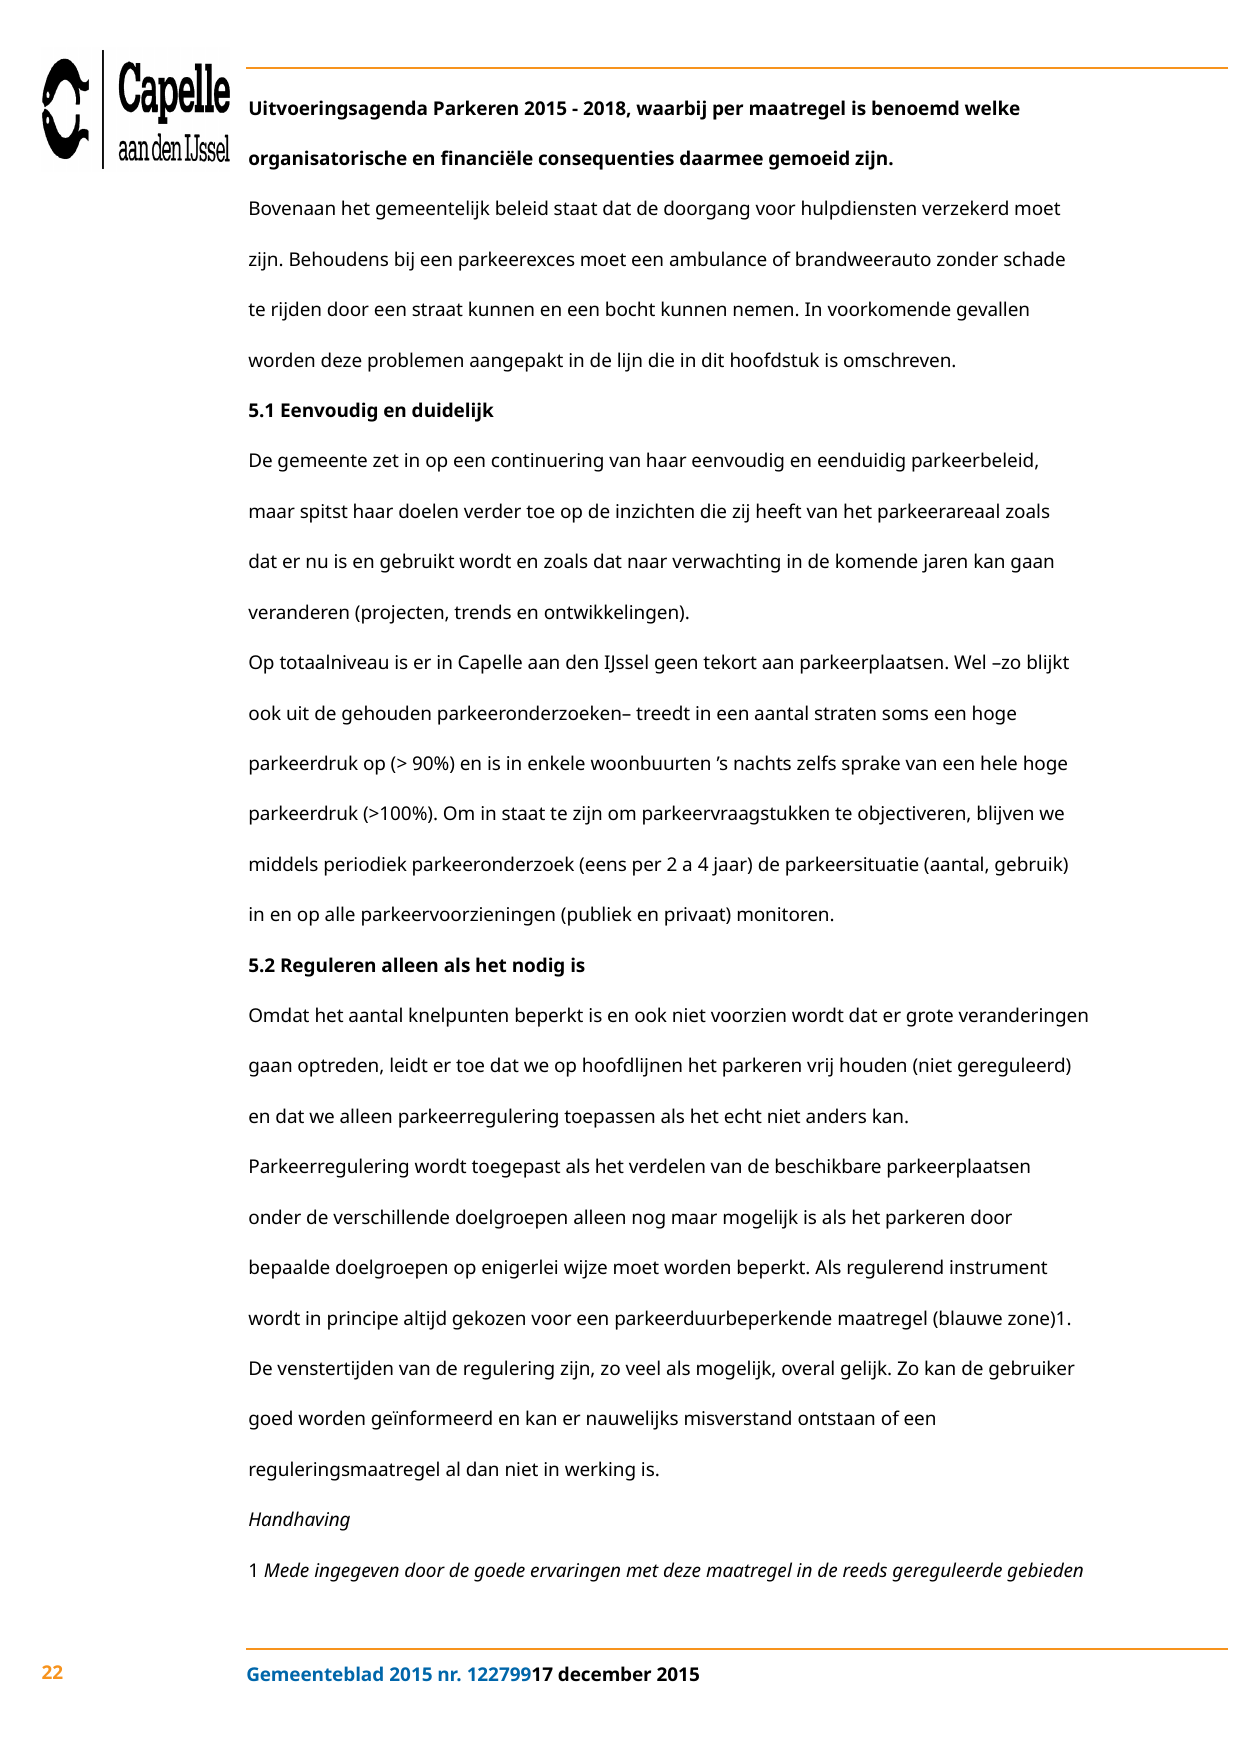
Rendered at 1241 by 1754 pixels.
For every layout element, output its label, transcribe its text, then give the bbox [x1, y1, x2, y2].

text Op totaalniveau is er in Capelle aan den IJssel geen tekort aan parkeerplaatsen. Wel –zo blijkt [248, 649, 1152, 675]
text en dat we alleen parkeerregulering toepassen als het echt niet anders kan. [248, 1103, 1152, 1129]
picture [41, 47, 231, 172]
text reguleringsmaatregel al dan niet in werking is. [248, 1456, 1152, 1482]
text Omdat het aantal knelpunten beperkt is en ook niet voorzien wordt dat er grote veranderingen [248, 1002, 1152, 1028]
text ook uit de gehouden parkeeronderzoeken– treedt in een aantal straten soms een hoge [248, 700, 1152, 726]
text 1 Mede ingegeven door de goede ervaringen met deze maatregel in de reeds gereguleerde gebieden [248, 1557, 1152, 1583]
text De gemeente zet in op een continuering van haar eenvoudig en eenduidig parkeerbeleid, [248, 448, 1152, 473]
text 5.1 Eenvoudig en duidelijk [248, 397, 1152, 423]
text in en op alle parkeervoorzieningen (publiek en privaat) monitoren. [248, 901, 1152, 927]
text parkeerdruk (>100%). Om in staat te zijn om parkeervraagstukken te objectiveren, blijven we [248, 801, 1152, 826]
text Handhaving [248, 1506, 1152, 1532]
text goed worden geïnformeerd en kan er nauwelijks misverstand ontstaan of een [248, 1406, 1152, 1431]
text zijn. Behoudens bij een parkeerexces moet een ambulance of brandweerauto zonder schade [248, 246, 1152, 272]
text parkeerdruk op (> 90%) en is in enkele woonbuurten ’s nachts zelfs sprake van een hele hoge [248, 750, 1152, 776]
text De venstertijden van de regulering zijn, zo veel als mogelijk, overal gelijk. Zo kan de gebruiker [248, 1355, 1152, 1381]
text worden deze problemen aangepakt in de lijn die in dit hoofdstuk is omschreven. [248, 347, 1152, 373]
text veranderen (projecten, trends en ontwikkelingen). [248, 599, 1152, 625]
text 5.2 Reguleren alleen als het nodig is [248, 952, 1152, 978]
text middels periodiek parkeeronderzoek (eens per 2 a 4 jaar) de parkeersituatie (aantal, gebruik) [248, 851, 1152, 877]
text organisatorische en financiële consequenties daarmee gemoeid zijn. [248, 145, 1152, 171]
text wordt in principe altijd gekozen voor een parkeerduurbeperkende maatregel (blauwe zone)1. [248, 1305, 1152, 1331]
text dat er nu is en gebruikt wordt en zoals dat naar verwachting in de komende jaren kan gaan [248, 548, 1152, 574]
text Bovenaan het gemeentelijk beleid staat dat de doorgang voor hulpdiensten verzekerd moet [248, 196, 1152, 221]
text gaan optreden, leidt er toe dat we op hoofdlijnen het parkeren vrij houden (niet gereguleerd) [248, 1053, 1152, 1078]
text te rijden door een straat kunnen en een bocht kunnen nemen. In voorkomende gevallen [248, 296, 1152, 322]
text Parkeerregulering wordt toegepast als het verdelen van de beschikbare parkeerplaatsen [248, 1153, 1152, 1179]
text onder de verschillende doelgroepen alleen nog maar mogelijk is als het parkeren door [248, 1204, 1152, 1230]
text maar spitst haar doelen verder toe op de inzichten die zij heeft van het parkeerareaal zoals [248, 498, 1152, 524]
text Uitvoeringsagenda Parkeren 2015 - 2018, waarbij per maatregel is benoemd welke [248, 95, 1152, 121]
text bepaalde doelgroepen op enigerlei wijze moet worden beperkt. Als regulerend instrument [248, 1254, 1152, 1280]
